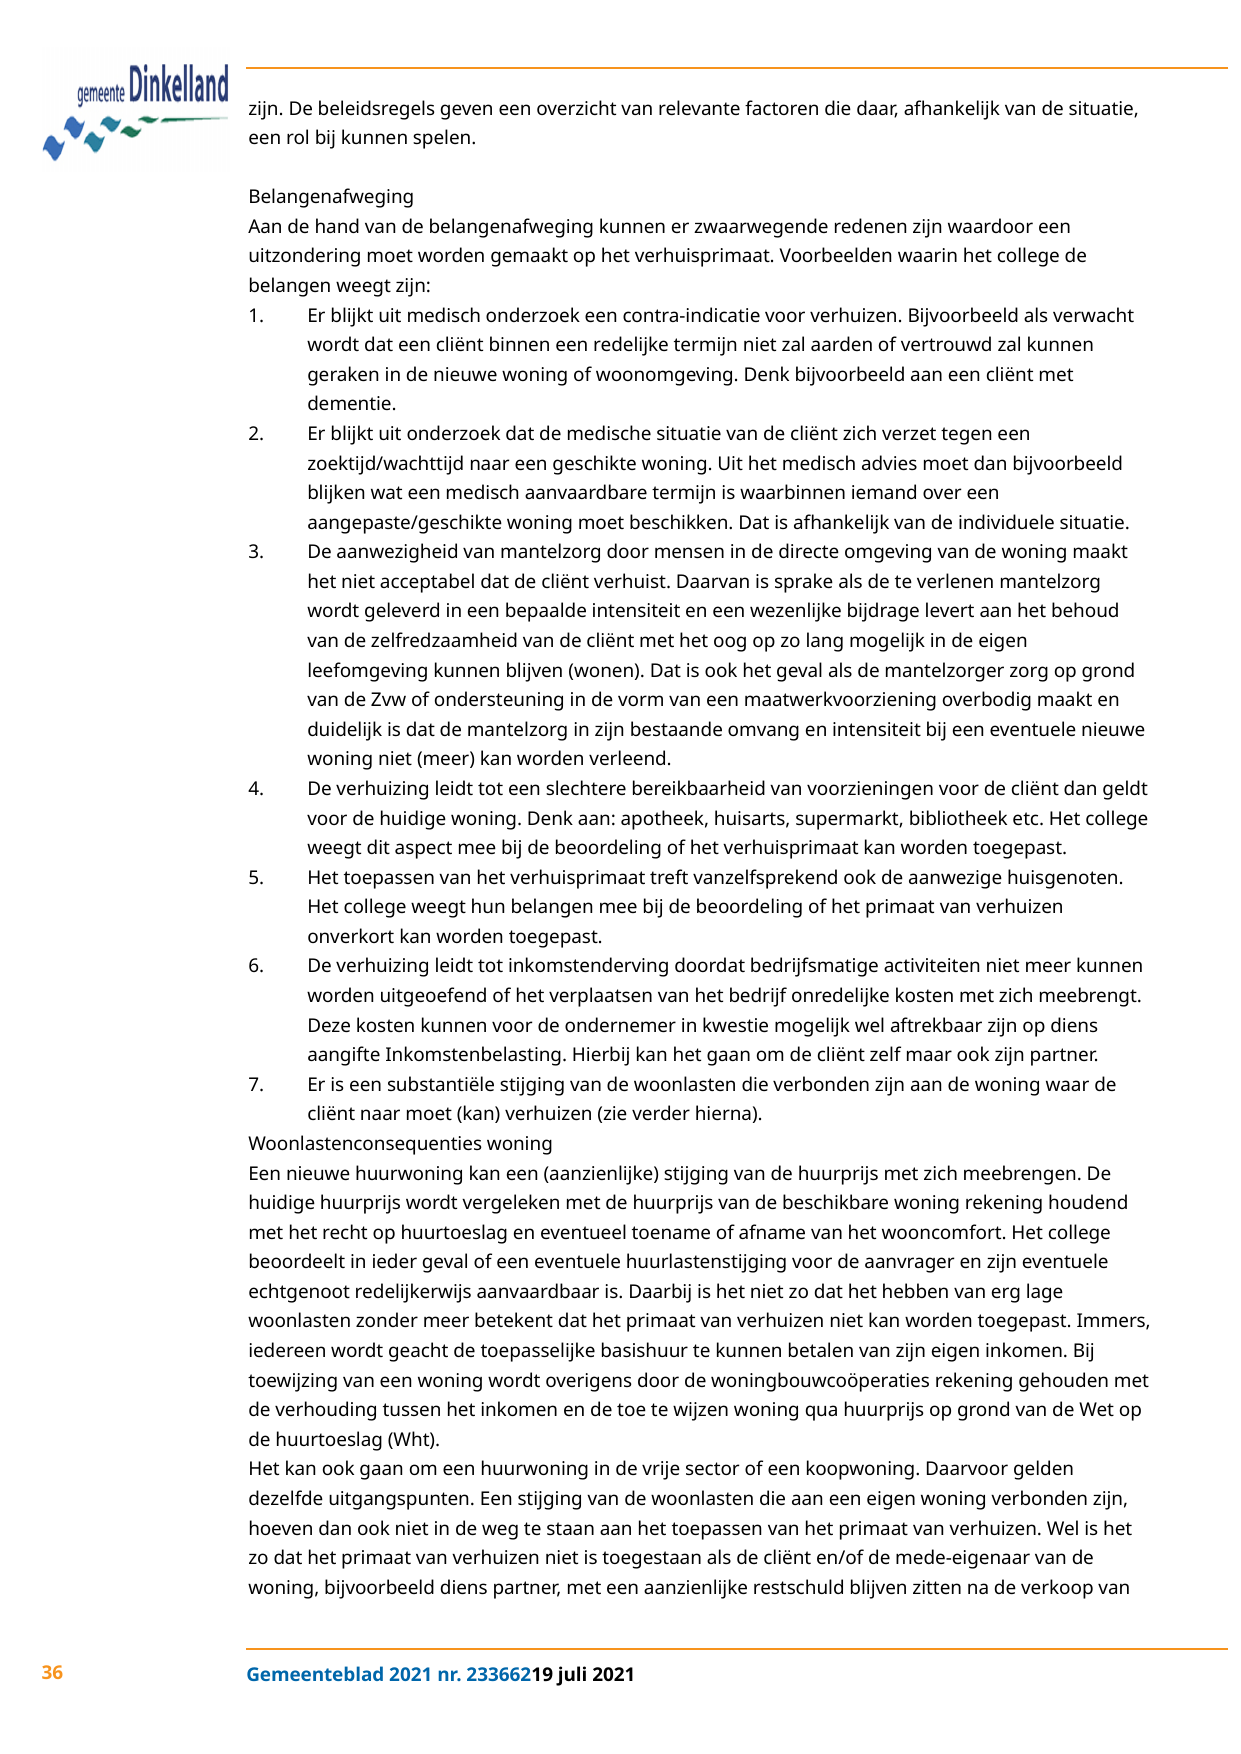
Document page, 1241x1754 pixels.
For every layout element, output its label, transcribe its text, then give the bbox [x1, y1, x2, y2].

picture [41, 47, 231, 172]
text Een nieuwe huurwoning kan een (aanzienlijke) stijging van de huurprijs met zich meebrengen. De huidige huurprijs wordt vergeleken met de huurprijs van de beschikbare woning rekening houdend met het recht op huurtoeslag en eventueel toename of afname van het wooncomfort. Het college beoordeelt in ieder geval of een eventuele huurlastenstijging voor de aanvrager en zijn eventuele echtgenoot redelijkerwijs aanvaardbaar is. Daarbij is het niet zo dat het hebben van erg lage woonlasten zonder meer betekent dat het primaat van verhuizen niet kan worden toegepast. Immers, iedereen wordt geacht de toepasselijke basishuur te kunnen betalen van zijn eigen inkomen. Bij toewijzing van een woning wordt overigens door de woningbouwcoöperaties rekening gehouden met de verhouding tussen het inkomen en de toe te wijzen woning qua huurprijs op grond van de Wet op de huurtoeslag (Wht). [248, 1160, 1152, 1452]
text Belangenafweging [248, 183, 1152, 209]
list Er blijkt uit medisch onderzoek een contra-indicatie voor verhuizen. Bijvoorbeeld als verwacht wordt dat een cliënt binnen een redelijke termijn niet zal aarden of vertrouwd zal kunnen geraken in de nieuwe woning of woonomgeving. Denk bijvoorbeeld aan een cliënt met dementie. [248, 302, 1152, 416]
text Het kan ook gaan om een huurwoning in de vrije sector of een koopwoning. Daarvoor gelden dezelfde uitgangspunten. Een stijging van de woonlasten die aan een eigen woning verbonden zijn, hoeven dan ook niet in de weg te staan aan het toepassen van het primaat van verhuizen. Wel is het zo dat het primaat van verhuizen niet is toegestaan als de cliënt en/of de mede-eigenaar van de woning, bijvoorbeeld diens partner, met een aanzienlijke restschuld blijven zitten na de verkoop van [248, 1456, 1152, 1600]
text zijn. De beleidsregels geven een overzicht van relevante factoren die daar, afhankelijk van de situatie, een rol bij kunnen spelen. [248, 95, 1152, 150]
list Er blijkt uit onderzoek dat de medische situatie van de cliënt zich verzet tegen een zoektijd/wachttijd naar een geschikte woning. Uit het medisch advies moet dan bijvoorbeeld blijken wat een medisch aanvaardbare termijn is waarbinnen iemand over een aangepaste/geschikte woning moet beschikken. Dat is afhankelijk van de individuele situatie. [248, 420, 1152, 535]
list De aanwezigheid van mantelzorg door mensen in de directe omgeving van de woning maakt het niet acceptabel dat de cliënt verhuist. Daarvan is sprake als de te verlenen mantelzorg wordt geleverd in een bepaalde intensiteit en een wezenlijke bijdrage levert aan het behoud van de zelfredzaamheid van de cliënt met het oog op zo lang mogelijk in de eigen leefomgeving kunnen blijven (wonen). Dat is ook het geval als de mantelzorger zorg op grond van de Zvw of ondersteuning in de vorm van een maatwerkvoorziening overbodig maakt en duidelijk is dat de mantelzorg in zijn bestaande omvang en intensiteit bij een eventuele nieuwe woning niet (meer) kan worden verleend. [248, 538, 1152, 771]
text Aan de hand van de belangenafweging kunnen er zwaarwegende redenen zijn waardoor een uitzondering moet worden gemaakt op het verhuisprimaat. Voorbeelden waarin het college de belangen weegt zijn: [248, 213, 1152, 298]
list Er is een substantiële stijging van de woonlasten die verbonden zijn aan de woning waar de cliënt naar moet (kan) verhuizen (zie verder hierna). [248, 1071, 1152, 1126]
list De verhuizing leidt tot inkomstenderving doordat bedrijfsmatige activiteiten niet meer kunnen worden uitgeoefend of het verplaatsen van het bedrijf onredelijke kosten met zich meebrengt. Deze kosten kunnen voor de ondernemer in kwestie mogelijk wel aftrekbaar zijn op diens aangifte Inkomstenbelasting. Hierbij kan het gaan om de cliënt zelf maar ook zijn partner. [248, 953, 1152, 1067]
list De verhuizing leidt tot een slechtere bereikbaarheid van voorzieningen voor de cliënt dan geldt voor de huidige woning. Denk aan: apotheek, huisarts, supermarkt, bibliotheek etc. Het college weegt dit aspect mee bij de beoordeling of het verhuisprimaat kan worden toegepast. [248, 775, 1152, 860]
text Woonlastenconsequenties woning [248, 1130, 1152, 1156]
list Het toepassen van het verhuisprimaat treft vanzelfsprekend ook de aanwezige huisgenoten. Het college weegt hun belangen mee bij de beoordeling of het primaat van verhuizen onverkort kan worden toegepast. [248, 864, 1152, 949]
